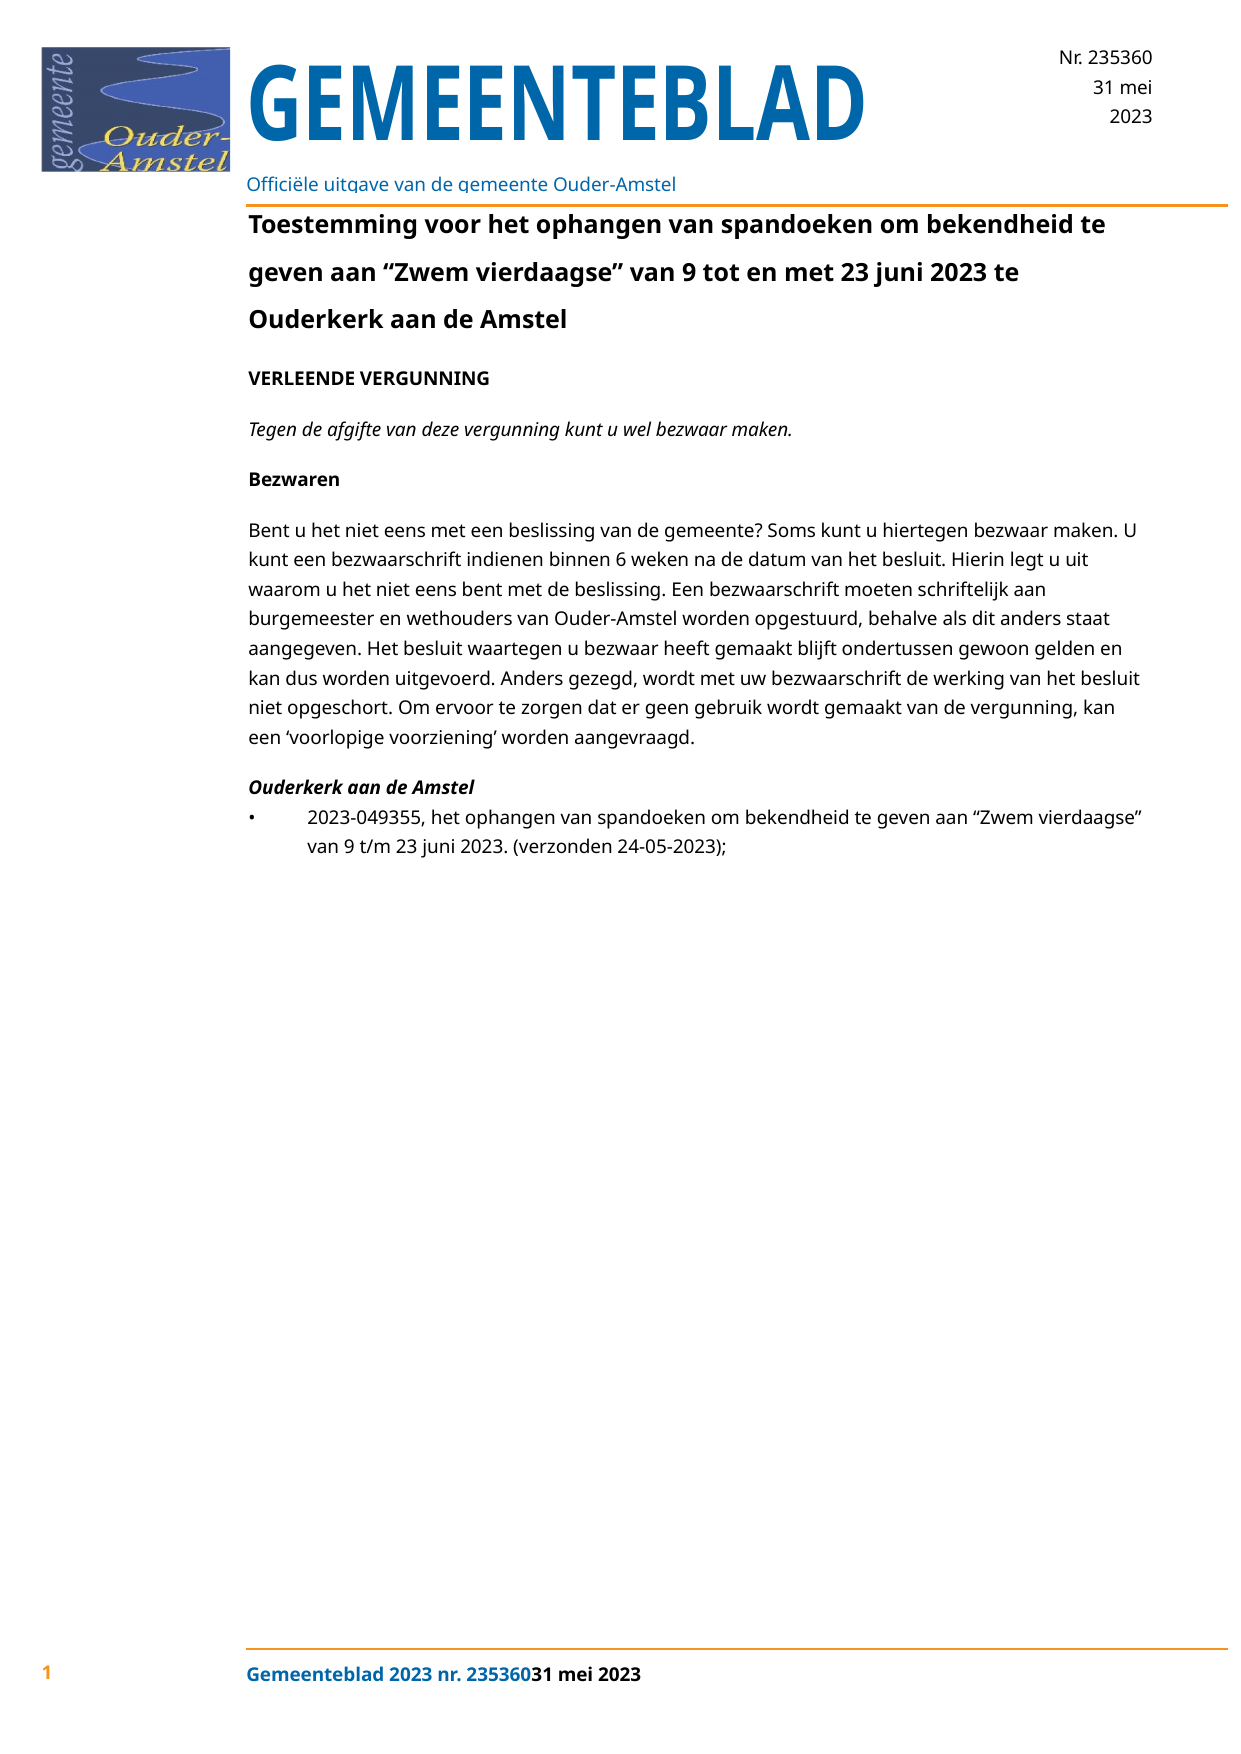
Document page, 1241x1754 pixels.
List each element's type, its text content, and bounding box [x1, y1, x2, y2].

text Toestemming voor het ophangen van spandoeken om bekendheid te geven aan “Zwem vierdaagse” van 9 tot en met 23 juni 2023 te Ouderkerk aan de Amstel [248, 207, 1152, 336]
text Ouderkerk aan de Amstel [248, 774, 1152, 800]
text VERLEENDE VERGUNNING [248, 366, 1152, 391]
picture [41, 47, 231, 172]
text Bent u het niet eens met een beslissing van de gemeente? Soms kunt u hiertegen bezwaar maken. U kunt een bezwaarschrift indienen binnen 6 weken na de datum van het besluit. Hierin legt u uit waarom u het niet eens bent met de beslissing. Een bezwaarschrift moeten schriftelijk aan burgemeester en wethouders van Ouder-Amstel worden opgestuurd, behalve als dit anders staat aangegeven. Het besluit waartegen u bezwaar heeft gemaakt blijft ondertussen gewoon gelden en kan dus worden uitgevoerd. Anders gezegd, wordt met uw bezwaarschrift de werking van het besluit niet opgeschort. Om ervoor te zorgen dat er geen gebruik wordt gemaakt van de vergunning, kan een ‘voorlopige voorziening’ worden aangevraagd. [248, 517, 1152, 749]
text Tegen de afgifte van deze vergunning kunt u wel bezwaar maken. [248, 416, 1152, 442]
text Bezwaren [248, 466, 1152, 492]
list 2023-049355, het ophangen van spandoeken om bekendheid te geven aan “Zwem vierdaagse” van 9 t/m 23 juni 2023. (verzonden 24-05-2023); [248, 804, 1152, 859]
